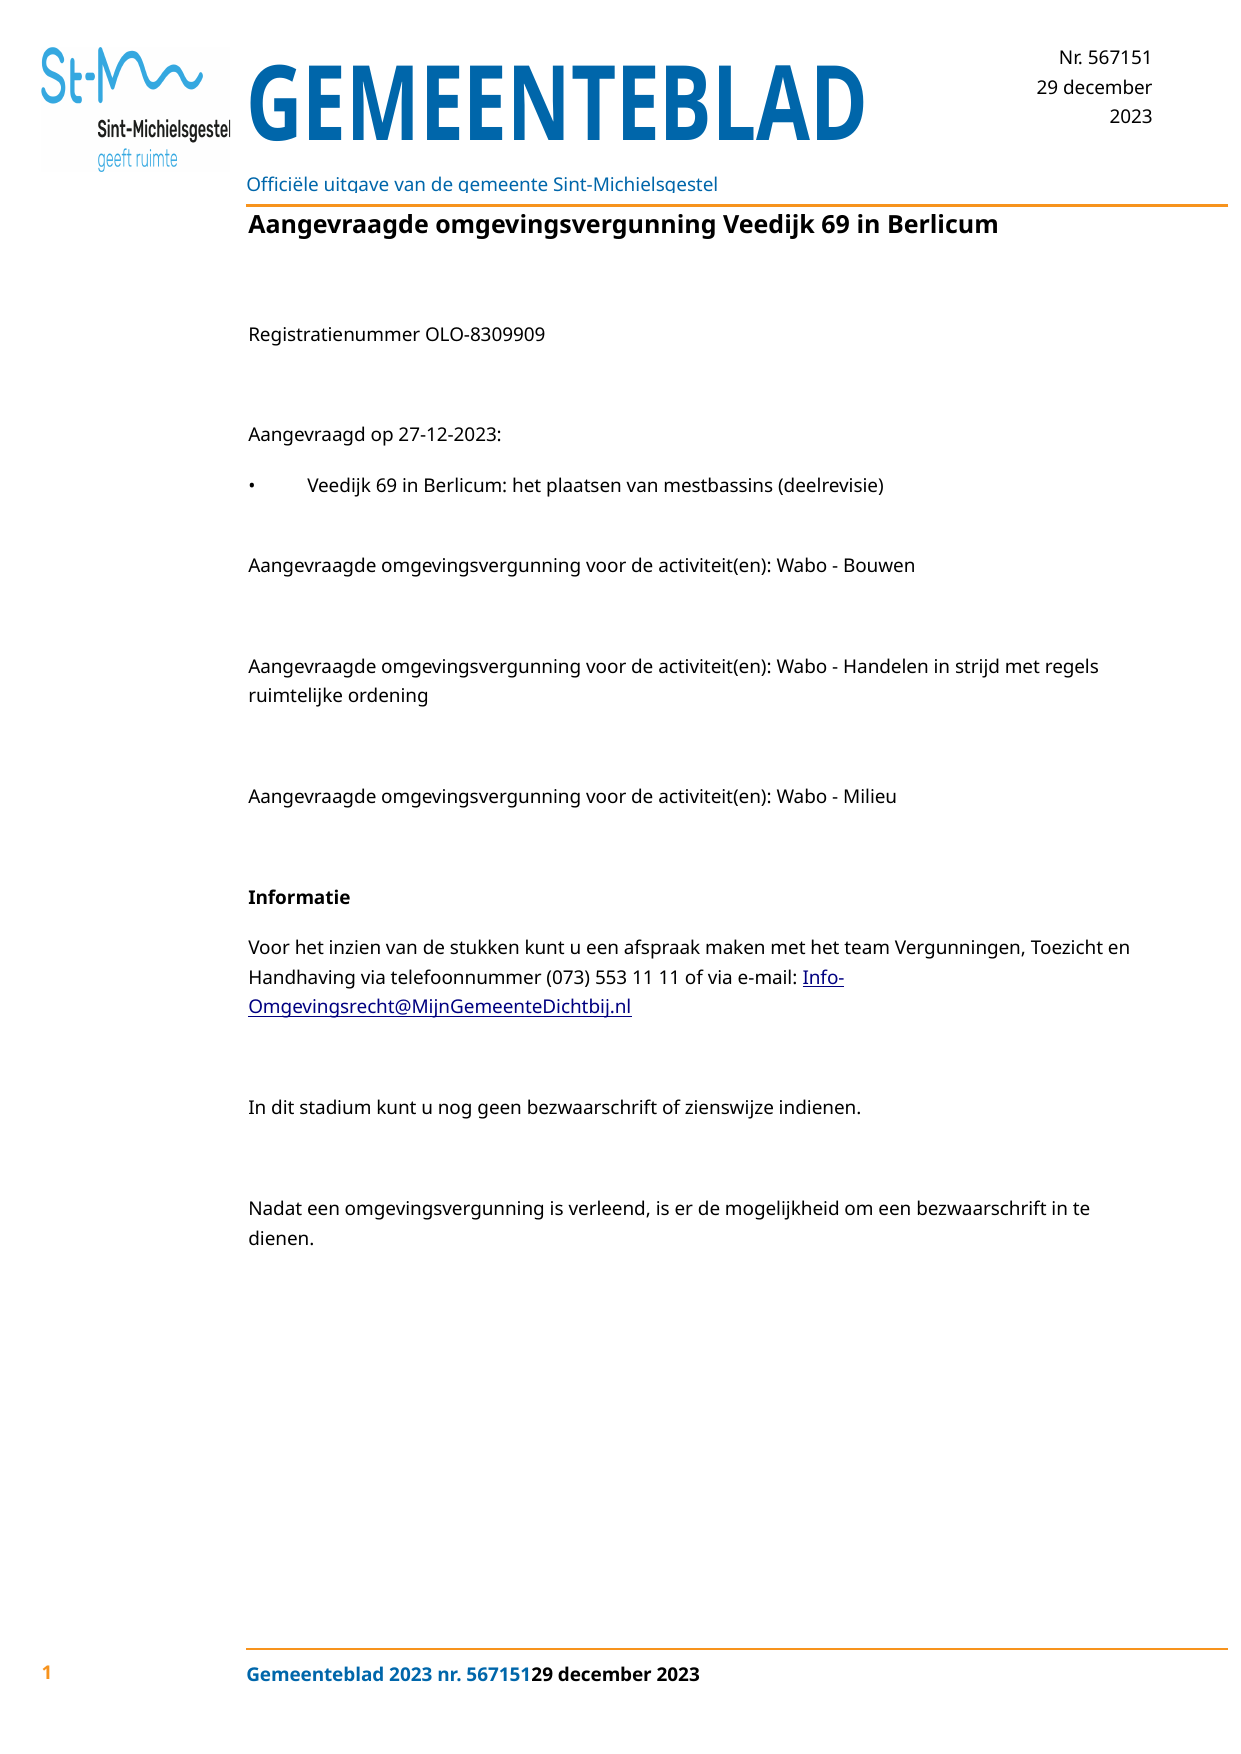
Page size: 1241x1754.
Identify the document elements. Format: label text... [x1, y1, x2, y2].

picture [41, 47, 231, 172]
text Aangevraagde omgevingsvergunning Veedijk 69 in Berlicum [248, 207, 1152, 241]
text Informatie [248, 884, 1152, 910]
text Registratienummer OLO-8309909 [248, 321, 1152, 346]
text Voor het inzien van de stukken kunt u een afspraak maken met het team Vergunningen, Toezicht en Handhaving via telefoonnummer (073) 553 11 11 of via e-mail: Info-Omgevingsrecht@MijnGemeenteDichtbij.nl [248, 934, 1152, 1019]
text Aangevraagd op 27-12-2023: [248, 422, 1152, 447]
text In dit stadium kunt u nog geen bezwaarschrift of zienswijze indienen. [248, 1094, 1152, 1120]
list Veedijk 69 in Berlicum: het plaatsen van mestbassins (deelrevisie) [248, 472, 1152, 498]
text Aangevraagde omgevingsvergunning voor de activiteit(en): Wabo - Bouwen [248, 552, 1152, 578]
text Nadat een omgevingsvergunning is verleend, is er de mogelijkheid om een bezwaarschrift in te dienen. [248, 1195, 1152, 1251]
text Aangevraagde omgevingsvergunning voor de activiteit(en): Wabo - Handelen in strijd met regels ruimtelijke ordening [248, 653, 1152, 708]
text Aangevraagde omgevingsvergunning voor de activiteit(en): Wabo - Milieu [248, 783, 1152, 809]
